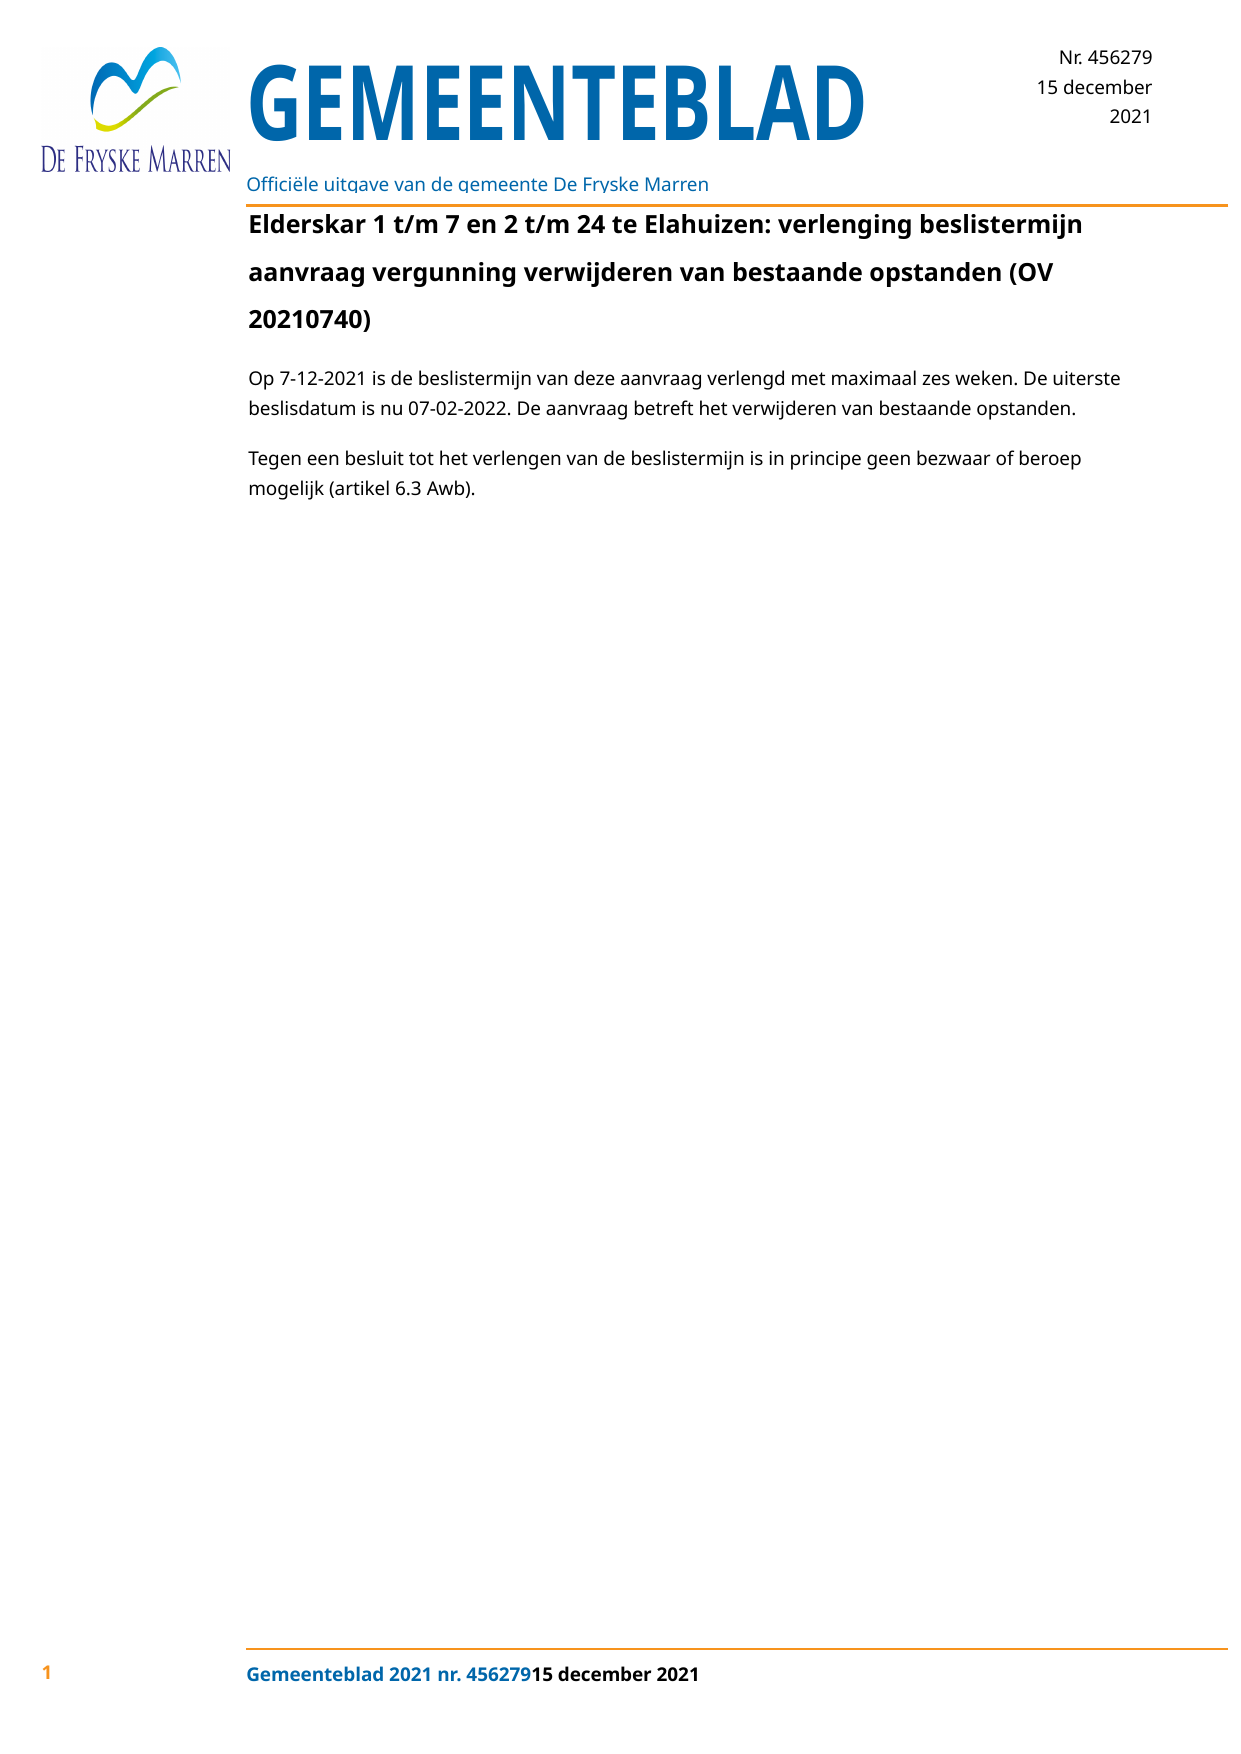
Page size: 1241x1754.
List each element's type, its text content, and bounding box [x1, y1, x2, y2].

text Op 7-12-2021 is de beslistermijn van deze aanvraag verlengd met maximaal zes weken. De uiterste beslisdatum is nu 07-02-2022. De aanvraag betreft het verwijderen van bestaande opstanden. [248, 366, 1152, 421]
text Tegen een besluit tot het verlengen van de beslistermijn is in principe geen bezwaar of beroep mogelijk (artikel 6.3 Awb). [248, 446, 1152, 501]
text Elderskar 1 t/m 7 en 2 t/m 24 te Elahuizen: verlenging beslistermijn aanvraag vergunning verwijderen van bestaande opstanden (OV 20210740) [248, 207, 1152, 336]
picture [41, 47, 231, 172]
